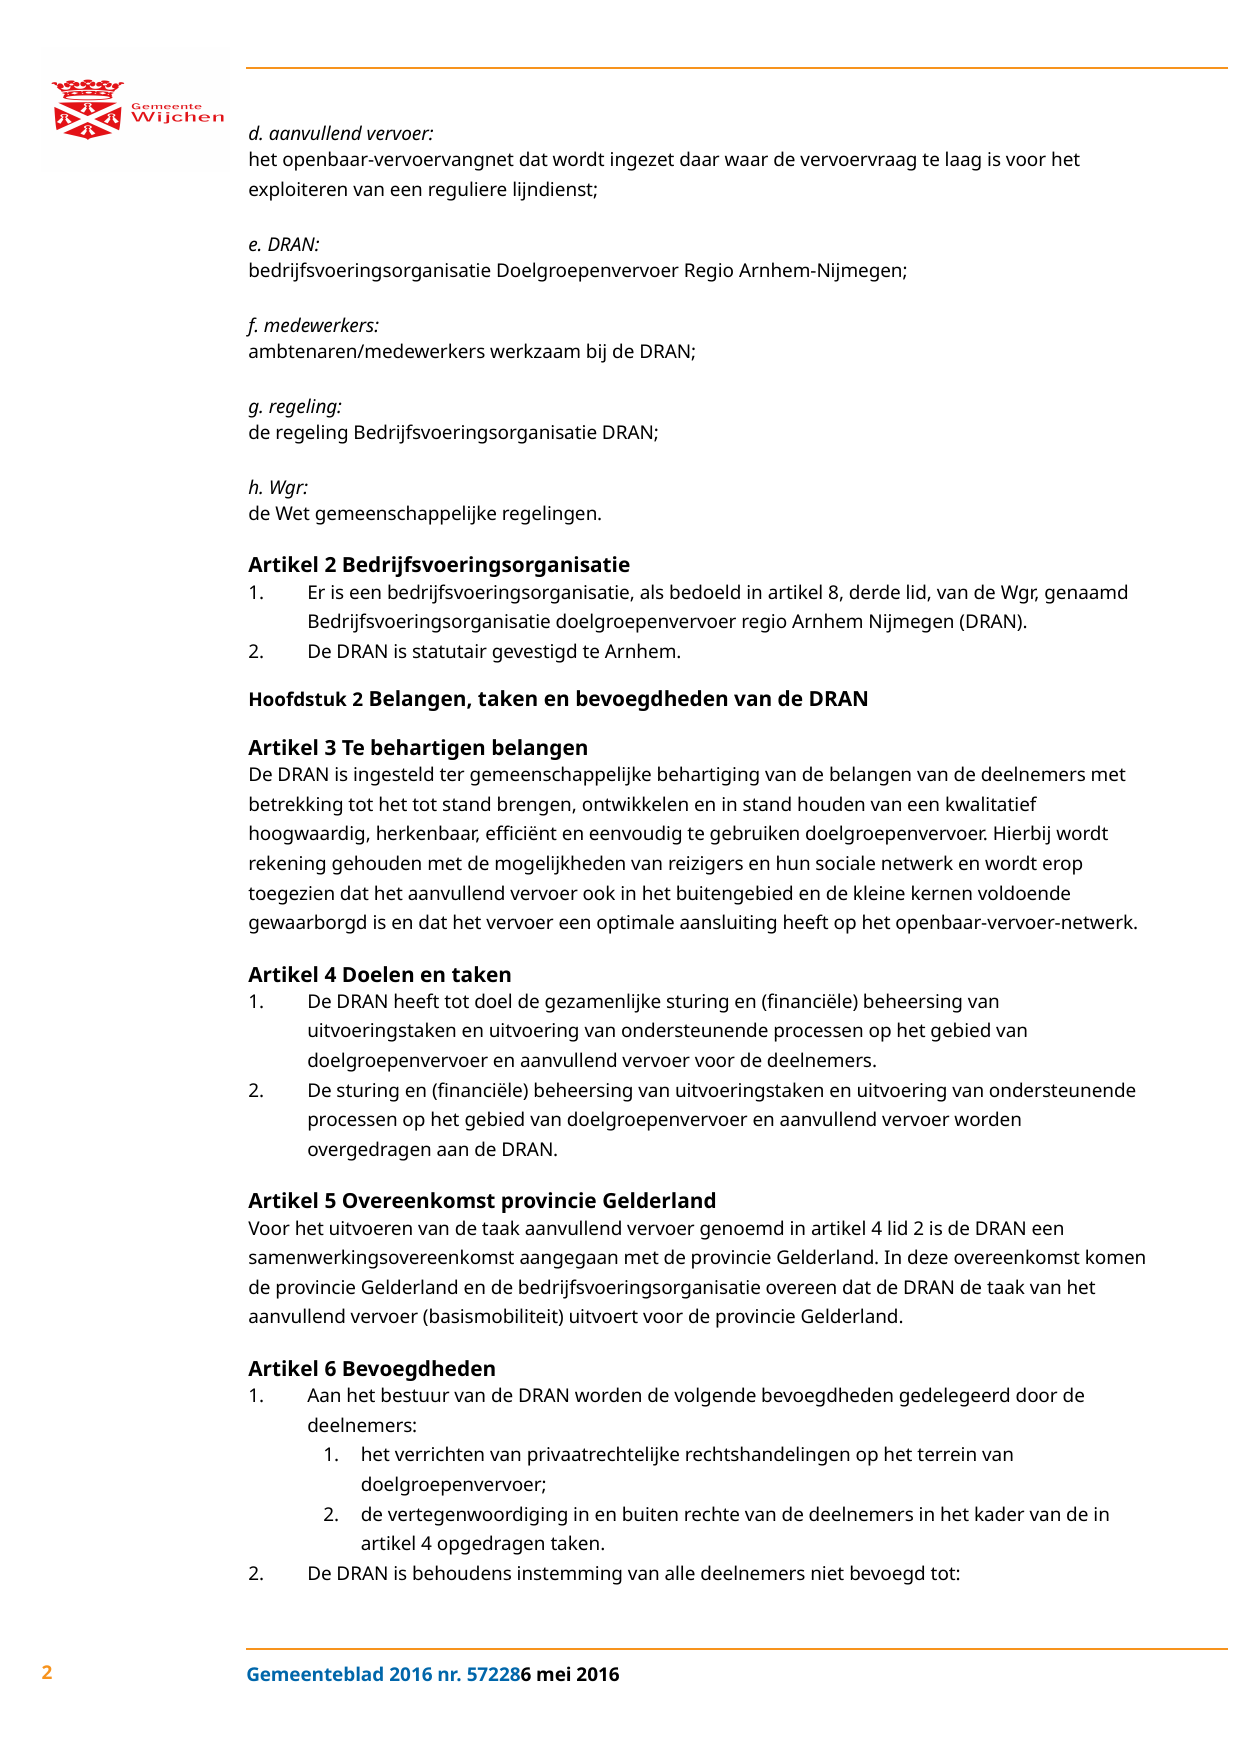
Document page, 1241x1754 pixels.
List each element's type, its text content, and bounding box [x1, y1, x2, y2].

text ambtenaren/medewerkers werkzaam bij de DRAN; [248, 338, 1152, 364]
text Hoofdstuk 2 Belangen, taken en bevoegdheden van de DRAN [248, 684, 1152, 712]
text Artikel 2 Bedrijfsvoeringsorganisatie [248, 550, 1152, 579]
text Artikel 4 Doelen en taken [248, 960, 1152, 988]
text Voor het uitvoeren van de taak aanvullend vervoer genoemd in artikel 4 lid 2 is de DRAN een samenwerkingsovereenkomst aangegaan met de provincie Gelderland. In deze overeenkomst komen de provincie Gelderland en de bedrijfsvoeringsorganisatie overeen dat de DRAN de taak van het aanvullend vervoer (basismobiliteit) uitvoert voor de provincie Gelderland. [248, 1215, 1152, 1329]
list Aan het bestuur van de DRAN worden de volgende bevoegdheden gedelegeerd door de deelnemers: [248, 1382, 1152, 1438]
text de regeling Bedrijfsvoeringsorganisatie DRAN; [248, 419, 1152, 445]
list De DRAN is statutair gevestigd te Arnhem. [248, 638, 1152, 664]
text het openbaar-vervoervangnet dat wordt ingezet daar waar de vervoervraag te laag is voor het exploiteren van een reguliere lijndienst; [248, 146, 1152, 202]
text De DRAN is ingesteld ter gemeenschappelijke behartiging van de belangen van de deelnemers met betrekking tot het tot stand brengen, ontwikkelen en in stand houden van een kwalitatief hoogwaardig, herkenbaar, efficiënt en eenvoudig te gebruiken doelgroepenvervoer. Hierbij wordt rekening gehouden met de mogelijkheden van reizigers en hun sociale netwerk en wordt erop toegezien dat het aanvullend vervoer ook in het buitengebied en de kleine kernen voldoende gewaarborgd is en dat het vervoer een optimale aansluiting heeft op het openbaar-vervoer-netwerk. [248, 761, 1152, 935]
list Er is een bedrijfsvoeringsorganisatie, als bedoeld in artikel 8, derde lid, van de Wgr, genaamd Bedrijfsvoeringsorganisatie doelgroepenvervoer regio Arnhem Nijmegen (DRAN). [248, 579, 1152, 634]
text Artikel 5 Overeenkomst provincie Gelderland [248, 1186, 1152, 1215]
list de vertegenwoordiging in en buiten rechte van de deelnemers in het kader van de in artikel 4 opgedragen taken. [323, 1501, 1152, 1556]
text f. medewerkers: [248, 312, 1152, 338]
text h. Wgr: [248, 474, 1152, 500]
picture [41, 47, 231, 172]
text d. aanvullend vervoer: [248, 121, 1152, 146]
list De sturing en (financiële) beheersing van uitvoeringstaken en uitvoering van ondersteunende processen op het gebied van doelgroepenvervoer en aanvullend vervoer worden overgedragen aan de DRAN. [248, 1077, 1152, 1162]
text g. regeling: [248, 393, 1152, 419]
text Artikel 6 Bevoegdheden [248, 1354, 1152, 1382]
text de Wet gemeenschappelijke regelingen. [248, 500, 1152, 526]
list het verrichten van privaatrechtelijke rechtshandelingen op het terrein van doelgroepenvervoer; [323, 1442, 1152, 1497]
list De DRAN heeft tot doel de gezamenlijke sturing en (financiële) beheersing van uitvoeringstaken en uitvoering van ondersteunende processen op het gebied van doelgroepenvervoer en aanvullend vervoer voor de deelnemers. [248, 988, 1152, 1073]
list De DRAN is behoudens instemming van alle deelnemers niet bevoegd tot: [248, 1560, 1152, 1586]
text Artikel 3 Te behartigen belangen [248, 733, 1152, 761]
text bedrijfsvoeringsorganisatie Doelgroepenvervoer Regio Arnhem-Nijmegen; [248, 257, 1152, 283]
text e. DRAN: [248, 231, 1152, 257]
